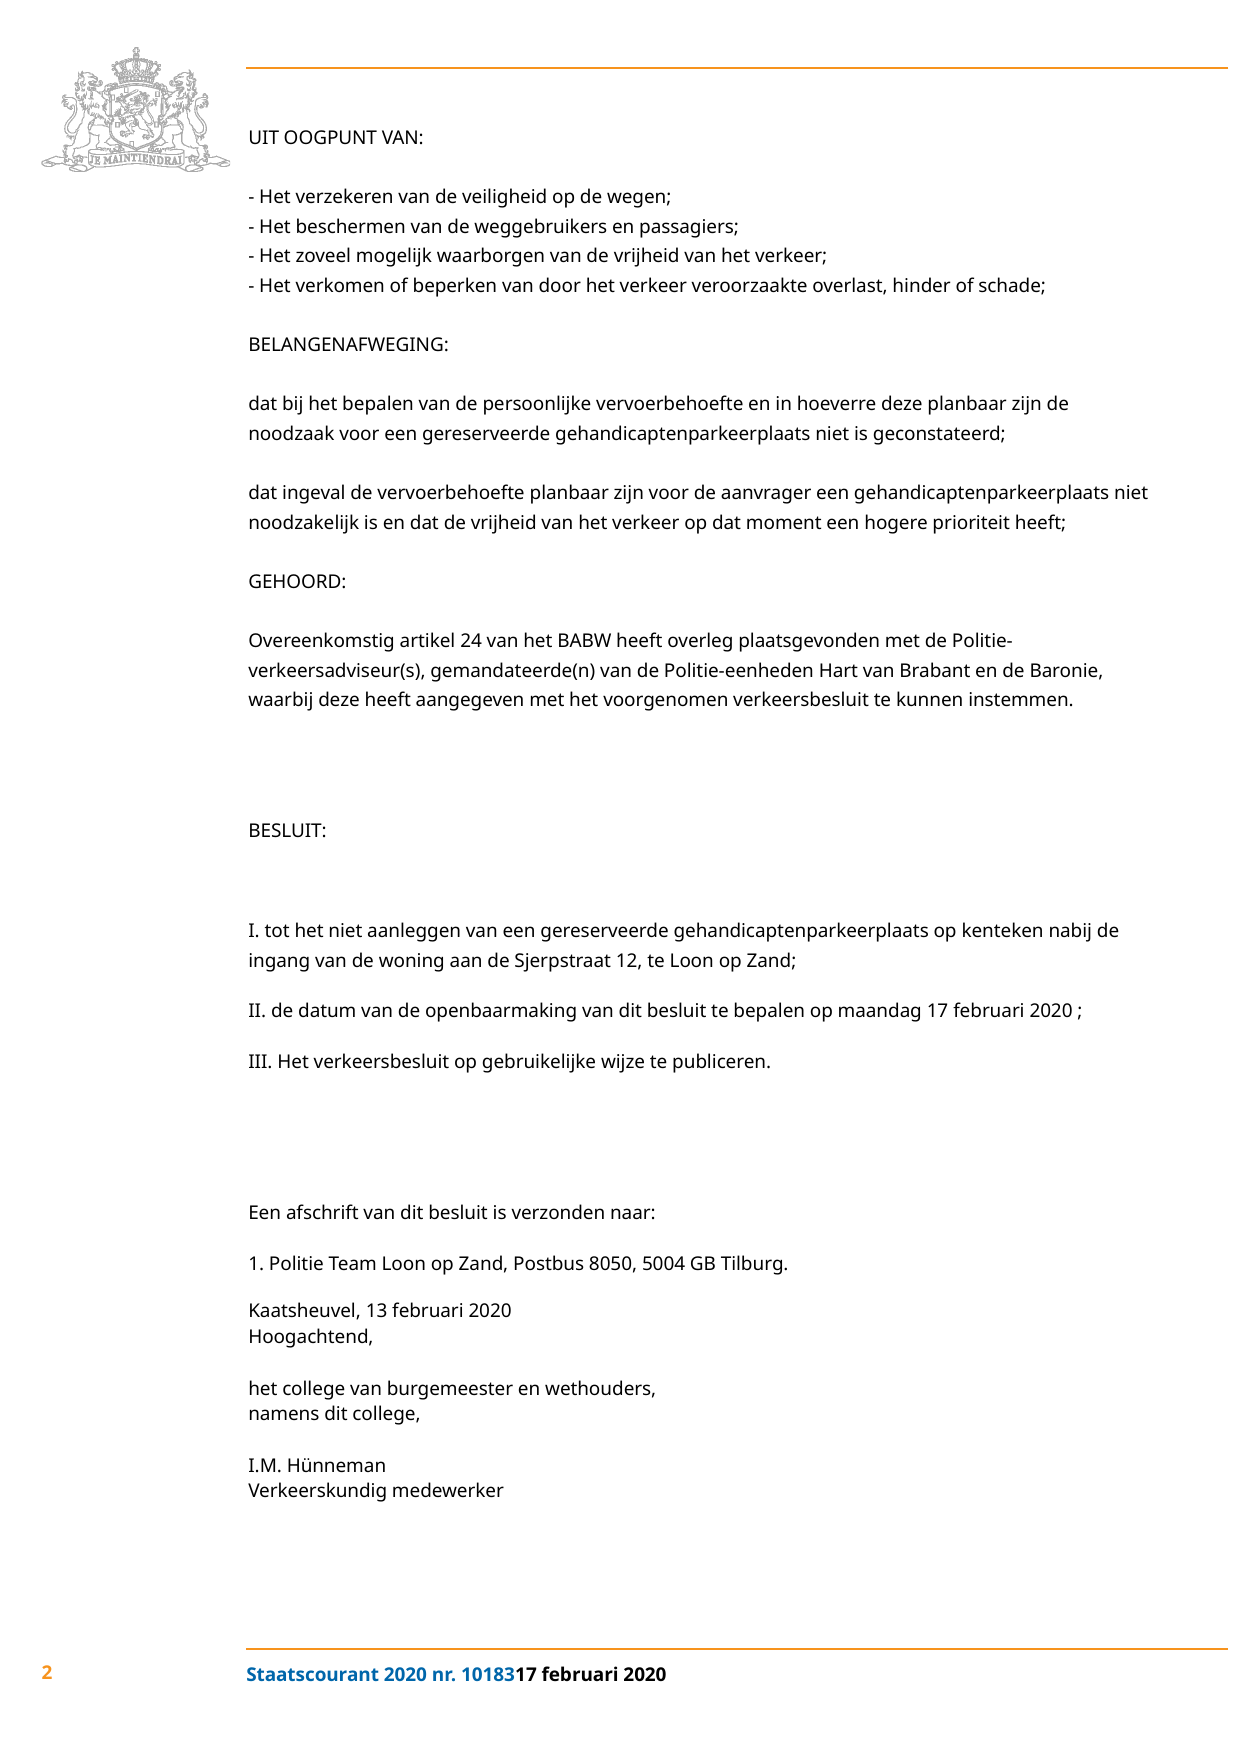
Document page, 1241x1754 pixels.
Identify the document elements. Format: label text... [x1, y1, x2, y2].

text BESLUIT: [248, 817, 1152, 843]
text dat bij het bepalen van de persoonlijke vervoerbehoefte en in hoeverre deze planbaar zijn de noodzaak voor een gereserveerde gehandicaptenparkeerplaats niet is geconstateerd; [248, 391, 1152, 446]
text III. Het verkeersbesluit op gebruikelijke wijze te publiceren. [248, 1048, 1152, 1074]
picture [41, 47, 231, 172]
text namens dit college, [248, 1401, 1152, 1426]
text Een afschrift van dit besluit is verzonden naar: [248, 1199, 1152, 1225]
text het college van burgemeester en wethouders, [248, 1375, 1152, 1401]
text - Het zoveel mogelijk waarborgen van de vrijheid van het verkeer; [248, 243, 1152, 268]
text dat ingeval de vervoerbehoefte planbaar zijn voor de aanvrager een gehandicaptenparkeerplaats niet noodzakelijk is en dat de vrijheid van het verkeer op dat moment een hogere prioriteit heeft; [248, 479, 1152, 535]
text Kaatsheuvel, 13 februari 2020 [248, 1298, 1152, 1323]
text - Het verkomen of beperken van door het verkeer veroorzaakte overlast, hinder of schade; [248, 272, 1152, 298]
text GEHOORD: [248, 568, 1152, 594]
text Hoogachtend, [248, 1323, 1152, 1349]
text I. tot het niet aanleggen van een gereserveerde gehandicaptenparkeerplaats op kenteken nabij de ingang van de woning aan de Sjerpstraat 12, te Loon op Zand; [248, 918, 1152, 973]
text BELANGENAFWEGING: [248, 331, 1152, 357]
text - Het beschermen van de weggebruikers en passagiers; [248, 213, 1152, 239]
text Overeenkomstig artikel 24 van het BABW heeft overleg plaatsgevonden met de Politie-verkeersadviseur(s), gemandateerde(n) van de Politie-eenheden Hart van Brabant en de Baronie, waarbij deze heeft aangegeven met het voorgenomen verkeersbesluit te kunnen instemmen. [248, 627, 1152, 712]
text II. de datum van de openbaarmaking van dit besluit te bepalen op maandag 17 februari 2020 ; [248, 998, 1152, 1023]
text UIT OOGPUNT VAN: [248, 124, 1152, 150]
text Verkeerskundig medewerker [248, 1478, 1152, 1503]
text 1. Politie Team Loon op Zand, Postbus 8050, 5004 GB Tilburg. [248, 1250, 1152, 1276]
text I.M. Hünneman [248, 1452, 1152, 1478]
text - Het verzekeren van de veiligheid op de wegen; [248, 183, 1152, 209]
